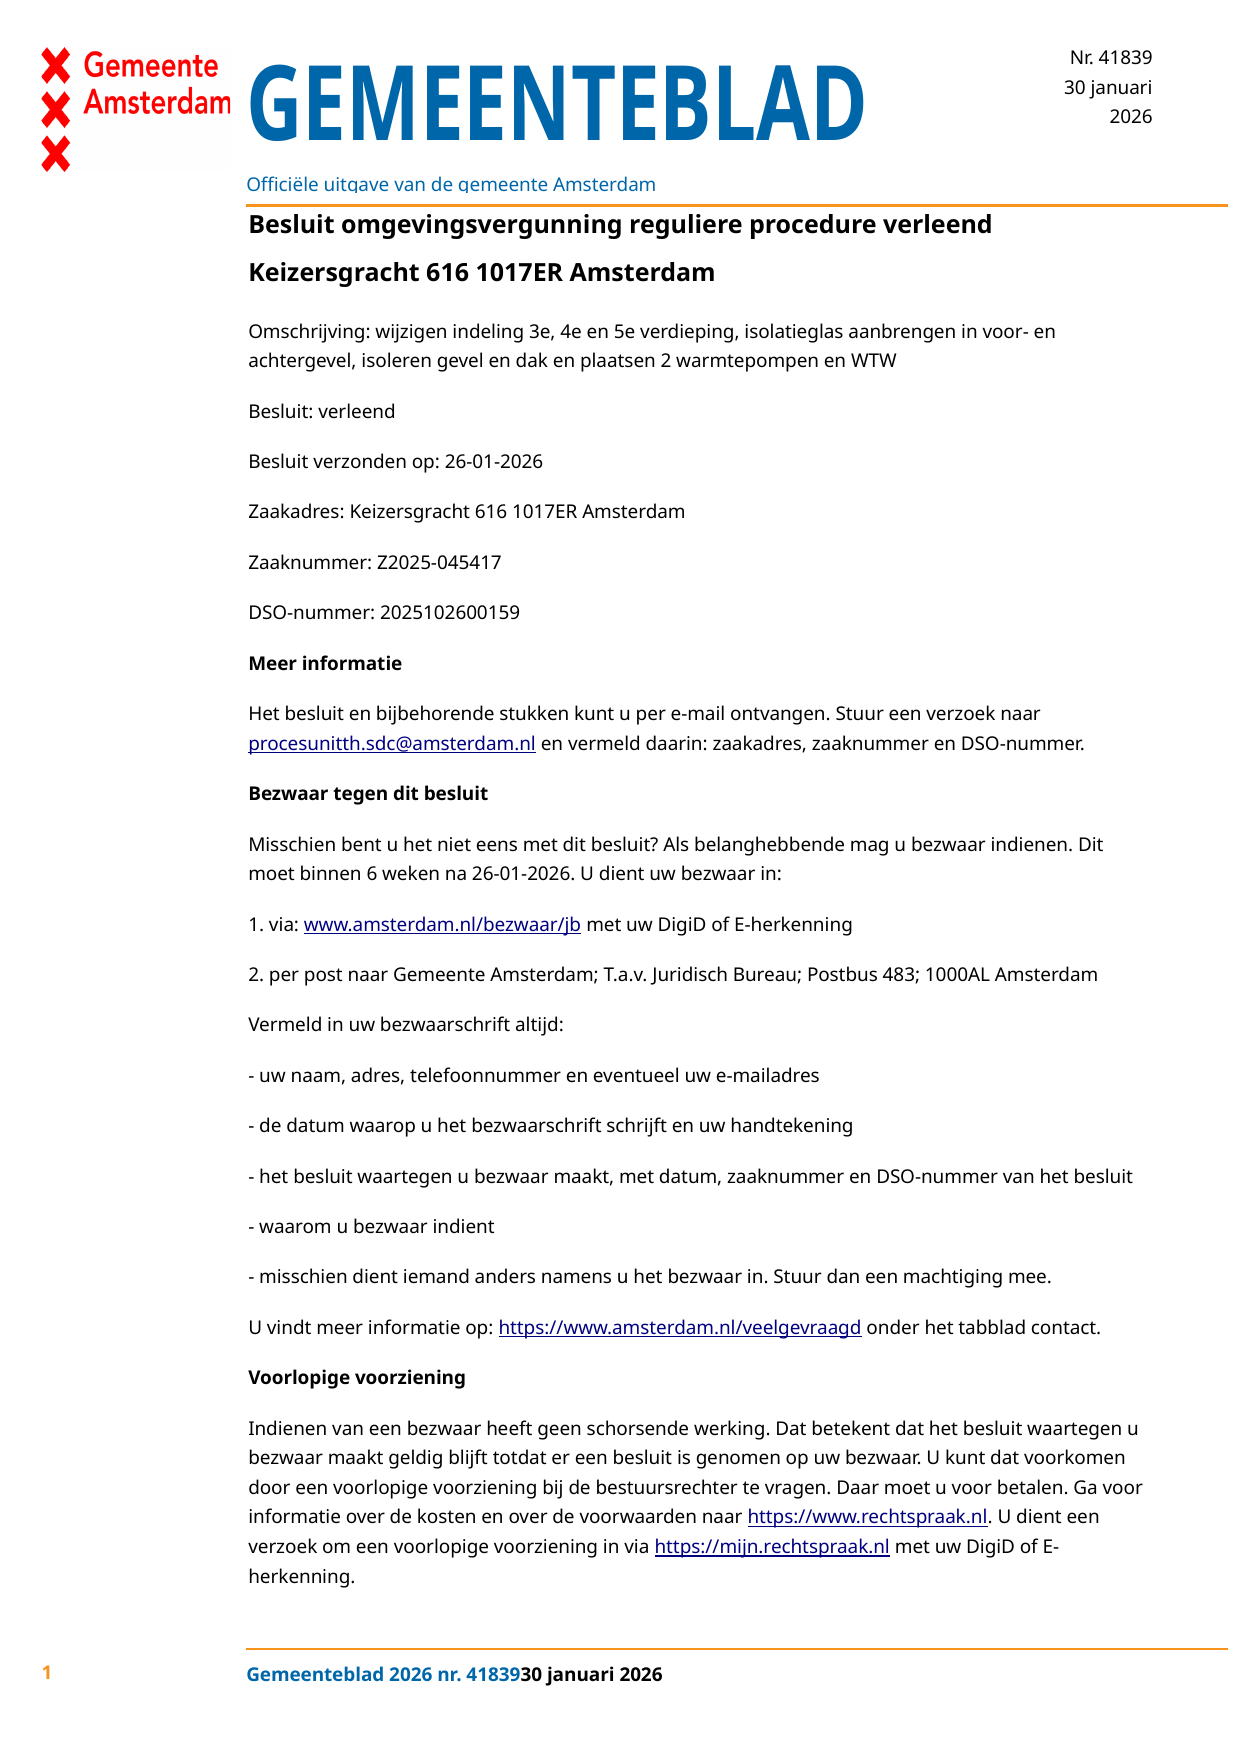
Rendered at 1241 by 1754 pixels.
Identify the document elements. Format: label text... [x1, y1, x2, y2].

text 2. per post naar Gemeente Amsterdam; T.a.v. Juridisch Bureau; Postbus 483; 1000AL Amsterdam [248, 961, 1152, 987]
text - het besluit waartegen u bezwaar maakt, met datum, zaaknummer en DSO-nummer van het besluit [248, 1163, 1152, 1189]
text Misschien bent u het niet eens met dit besluit? Als belanghebbende mag u bezwaar indienen. Dit moet binnen 6 weken na 26-01-2026. U dient uw bezwaar in: [248, 831, 1152, 886]
text Het besluit en bijbehorende stukken kunt u per e-mail ontvangen. Stuur een verzoek naar procesunitth.sdc@amsterdam.nl en vermeld daarin: zaakadres, zaaknummer en DSO-nummer. [248, 700, 1152, 756]
text - de datum waarop u het bezwaarschrift schrijft en uw handtekening [248, 1112, 1152, 1138]
text - misschien dient iemand anders namens u het bezwaar in. Stuur dan een machtiging mee. [248, 1264, 1152, 1289]
text Zaaknummer: Z2025-045417 [248, 549, 1152, 575]
text - waarom u bezwaar indient [248, 1213, 1152, 1239]
text Voorlopige voorziening [248, 1364, 1152, 1390]
text Zaakadres: Keizersgracht 616 1017ER Amsterdam [248, 499, 1152, 524]
text Bezwaar tegen dit besluit [248, 780, 1152, 806]
picture [41, 47, 231, 172]
text U vindt meer informatie op: https://www.amsterdam.nl/veelgevraagd onder het tabblad contact. [248, 1314, 1152, 1340]
text Meer informatie [248, 650, 1152, 676]
text Besluit: verleend [248, 398, 1152, 424]
text Besluit omgevingsvergunning reguliere procedure verleend Keizersgracht 616 1017ER Amsterdam [248, 207, 1152, 288]
text Vermeld in uw bezwaarschrift altijd: [248, 1012, 1152, 1037]
text 1. via: www.amsterdam.nl/bezwaar/jb met uw DigiD of E-herkenning [248, 911, 1152, 937]
text Indienen van een bezwaar heeft geen schorsende werking. Dat betekent dat het besluit waartegen u bezwaar maakt geldig blijft totdat er een besluit is genomen op uw bezwaar. U kunt dat voorkomen door een voorlopige voorziening bij de bestuursrechter te vragen. Daar moet u voor betalen. Ga voor informatie over de kosten en over de voorwaarden naar https://www.rechtspraak.nl. U dient een verzoek om een voorlopige voorziening in via https://mijn.rechtspraak.nl met uw DigiD of E-herkenning. [248, 1415, 1152, 1589]
text Besluit verzonden op: 26-01-2026 [248, 448, 1152, 474]
text Omschrijving: wijzigen indeling 3e, 4e en 5e verdieping, isolatieglas aanbrengen in voor- en achtergevel, isoleren gevel en dak en plaatsen 2 warmtepompen en WTW [248, 318, 1152, 373]
text - uw naam, adres, telefoonnummer en eventueel uw e-mailadres [248, 1062, 1152, 1088]
text DSO-nummer: 2025102600159 [248, 599, 1152, 625]
